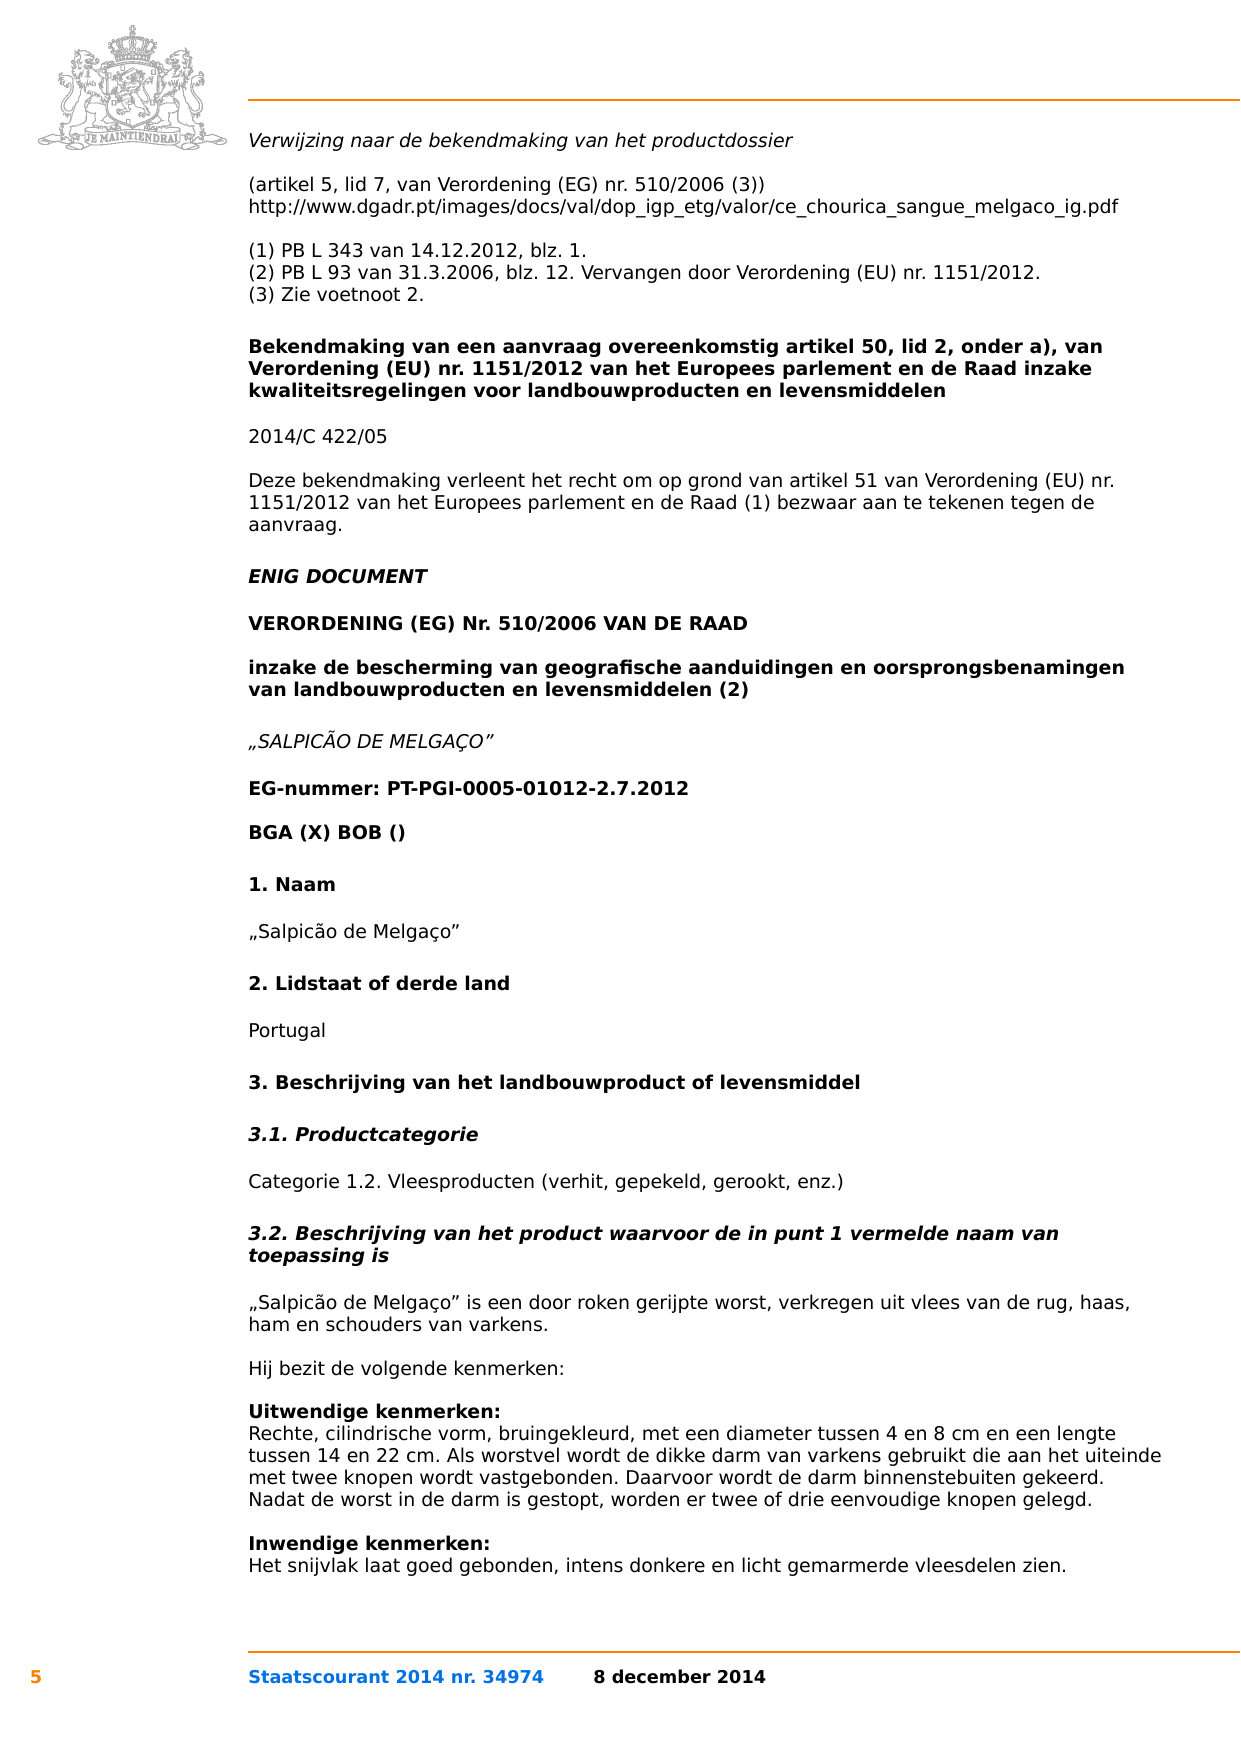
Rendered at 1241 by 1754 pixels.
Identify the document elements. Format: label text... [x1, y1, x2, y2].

text (1) PB L 343 van 14.12.2012, blz. 1. [248, 239, 1163, 262]
text http://www.dgadr.pt/images/docs/val/dop_igp_etg/valor/ce_chourica_sangue_melgaco_ig.pdf [248, 196, 1163, 218]
subtitle 3.1. Productcategorie [248, 1124, 1163, 1146]
text BGA (X) BOB () [248, 822, 1163, 844]
picture [38, 25, 227, 150]
subtitle „SALPICÃO DE MELGAÇO” [248, 731, 1163, 753]
subtitle 3.2. Beschrijving van het product waarvoor de in punt 1 vermelde naam van toepassing is [248, 1223, 1163, 1267]
text VERORDENING (EG) Nr. 510/2006 VAN DE RAAD [248, 613, 1163, 635]
text (artikel 5, lid 7, van Verordening (EG) nr. 510/2006 (3)) [248, 174, 1163, 196]
text EG-nummer: PT-PGI-0005-01012-2.7.2012 [248, 778, 1163, 800]
text Portugal [248, 1020, 1163, 1042]
text Categorie 1.2. Vleesproducten (verhit, gepekeld, gerookt, enz.) [248, 1171, 1163, 1193]
subtitle Verwijzing naar de bekendmaking van het productdossier [248, 130, 1163, 152]
subtitle 3. Beschrijving van het landbouwproduct of levensmiddel [248, 1072, 1163, 1094]
text Het snijvlak laat goed gebonden, intens donkere en licht gemarmerde vleesdelen zien. [248, 1555, 1163, 1577]
text Hij bezit de volgende kenmerken: [248, 1357, 1163, 1379]
text „Salpicão de Melgaço” [248, 921, 1163, 943]
text Deze bekendmaking verleent het recht om op grond van artikel 51 van Verordening (EU) nr. 1151/2012 van het Europees parlement en de Raad (1) bezwaar aan te tekenen tegen de aanvraag. [248, 470, 1163, 536]
text „Salpicão de Melgaço” is een door roken gerijpte worst, verkregen uit vlees van de rug, haas, ham en schouders van varkens. [248, 1292, 1163, 1336]
subtitle 1. Naam [248, 874, 1163, 896]
text inzake de bescherming van geografische aanduidingen en oorsprongsbenamingen van landbouwproducten en levensmiddelen (2) [248, 657, 1163, 701]
subtitle ENIG DOCUMENT [248, 566, 1163, 588]
text Rechte, cilindrische vorm, bruingekleurd, met een diameter tussen 4 en 8 cm en een lengte tussen 14 en 22 cm. Als worstvel wordt de dikke darm van varkens gebruikt die aan het uiteinde met twee knopen wordt vastgebonden. Daarvoor wordt de darm binnenstebuiten gekeerd. Nadat de worst in de darm is gestopt, worden er twee of drie eenvoudige knopen gelegd. [248, 1423, 1163, 1511]
text (3) Zie voetnoot 2. [248, 283, 1163, 306]
text Uitwendige kenmerken: [248, 1401, 1163, 1423]
text 2014/C 422/05 [248, 426, 1163, 448]
subtitle 2. Lidstaat of derde land [248, 973, 1163, 995]
text Inwendige kenmerken: [248, 1533, 1163, 1555]
subtitle Bekendmaking van een aanvraag overeenkomstig artikel 50, lid 2, onder a), van Verordening (EU) nr. 1151/2012 van het Europees parlement en de Raad inzake kwaliteitsregelingen voor landbouwproducten en levensmiddelen [248, 336, 1163, 401]
text (2) PB L 93 van 31.3.2006, blz. 12. Vervangen door Verordening (EU) nr. 1151/2012. [248, 262, 1163, 283]
